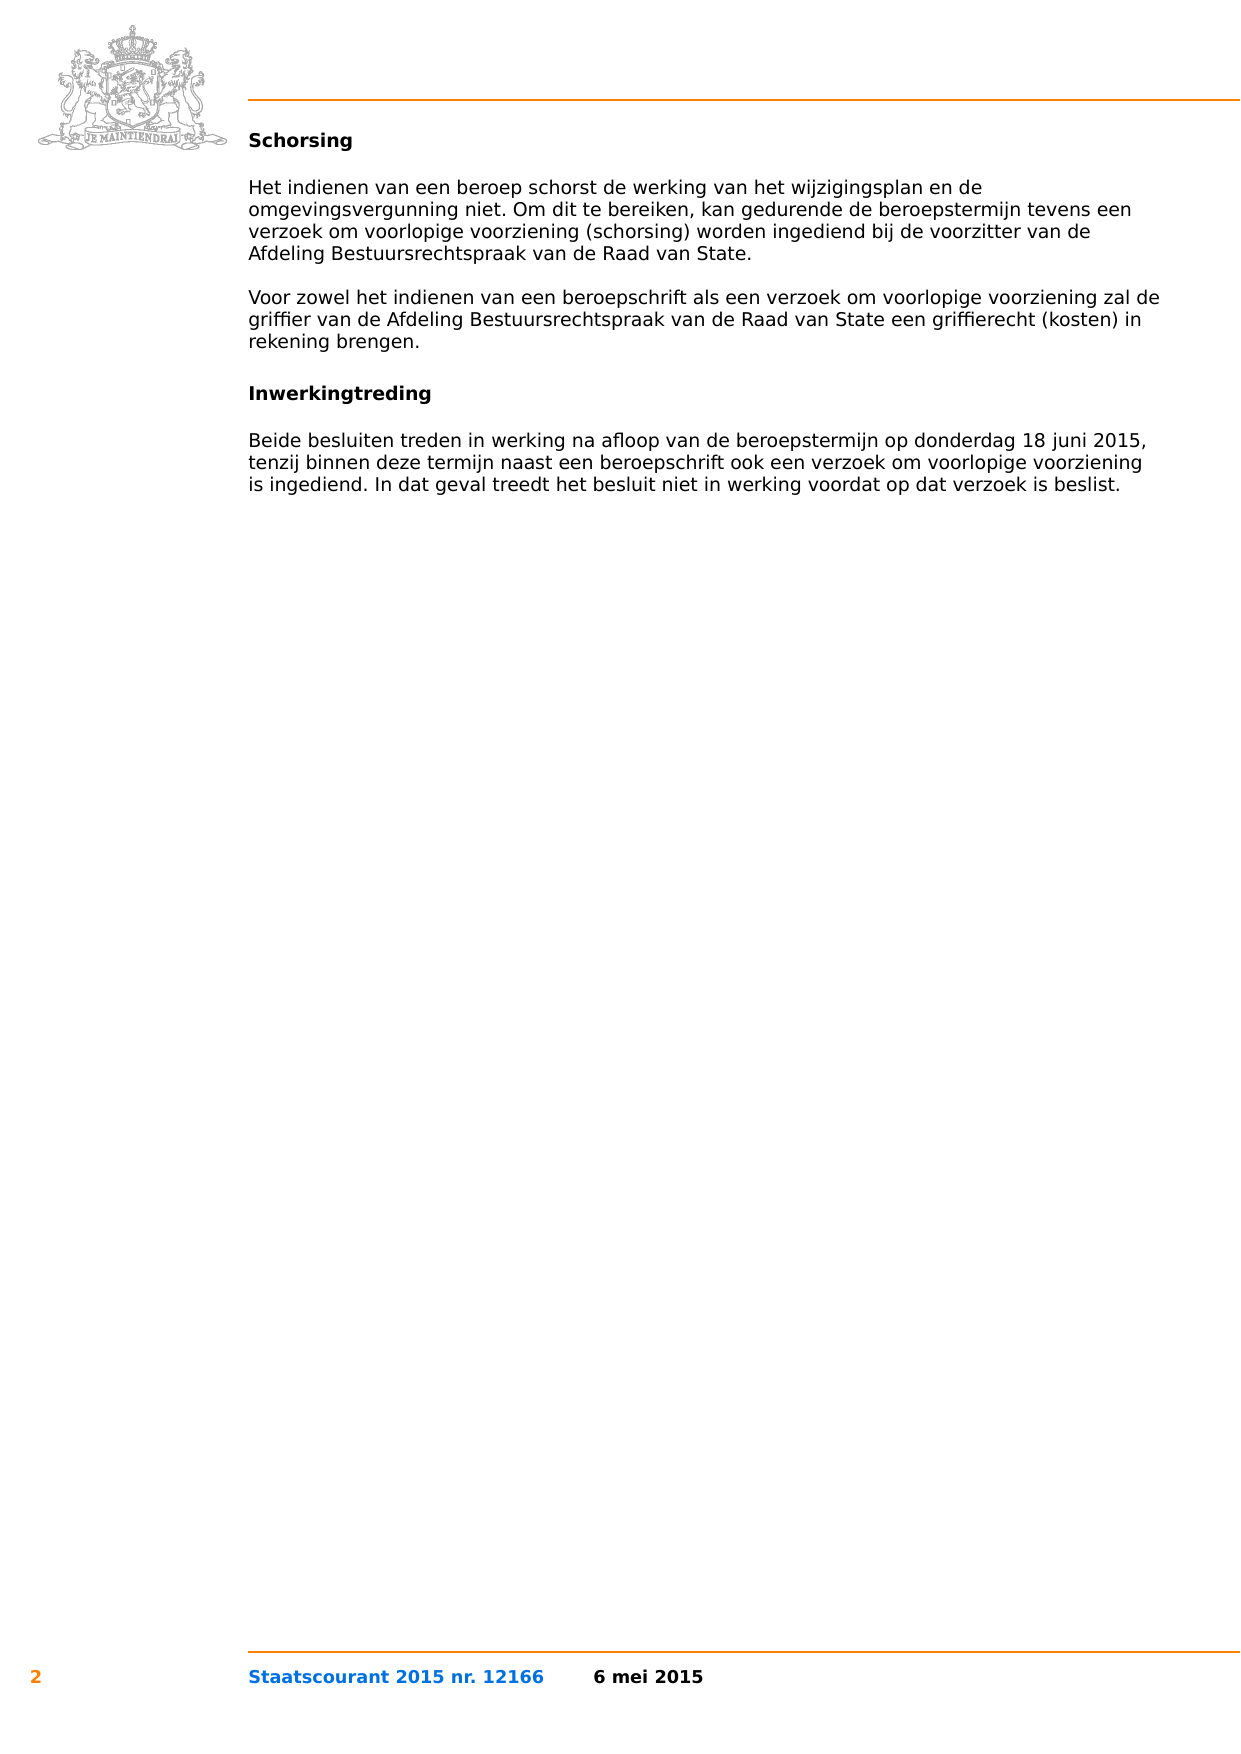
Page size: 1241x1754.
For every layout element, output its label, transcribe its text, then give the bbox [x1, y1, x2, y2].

subtitle Inwerkingtreding [248, 383, 1163, 404]
text Beide besluiten treden in werking na afloop van de beroepstermijn op donderdag 18 juni 2015, tenzij binnen deze termijn naast een beroepschrift ook een verzoek om voorlopige voorziening is ingediend. In dat geval treedt het besluit niet in werking voordat op dat verzoek is beslist. [248, 429, 1163, 496]
text Het indienen van een beroep schorst de werking van het wijzigingsplan en de omgevingsvergunning niet. Om dit te bereiken, kan gedurende de beroepstermijn tevens een verzoek om voorlopige voorziening (schorsing) worden ingediend bij de voorzitter van de Afdeling Bestuursrechtspraak van de Raad van State. [248, 177, 1163, 265]
subtitle Schorsing [248, 130, 1163, 152]
text Voor zowel het indienen van een beroepschrift als een verzoek om voorlopige voorziening zal de griffier van de Afdeling Bestuursrechtspraak van de Raad van State een griffierecht (kosten) in rekening brengen. [248, 287, 1163, 353]
picture [38, 25, 227, 150]
